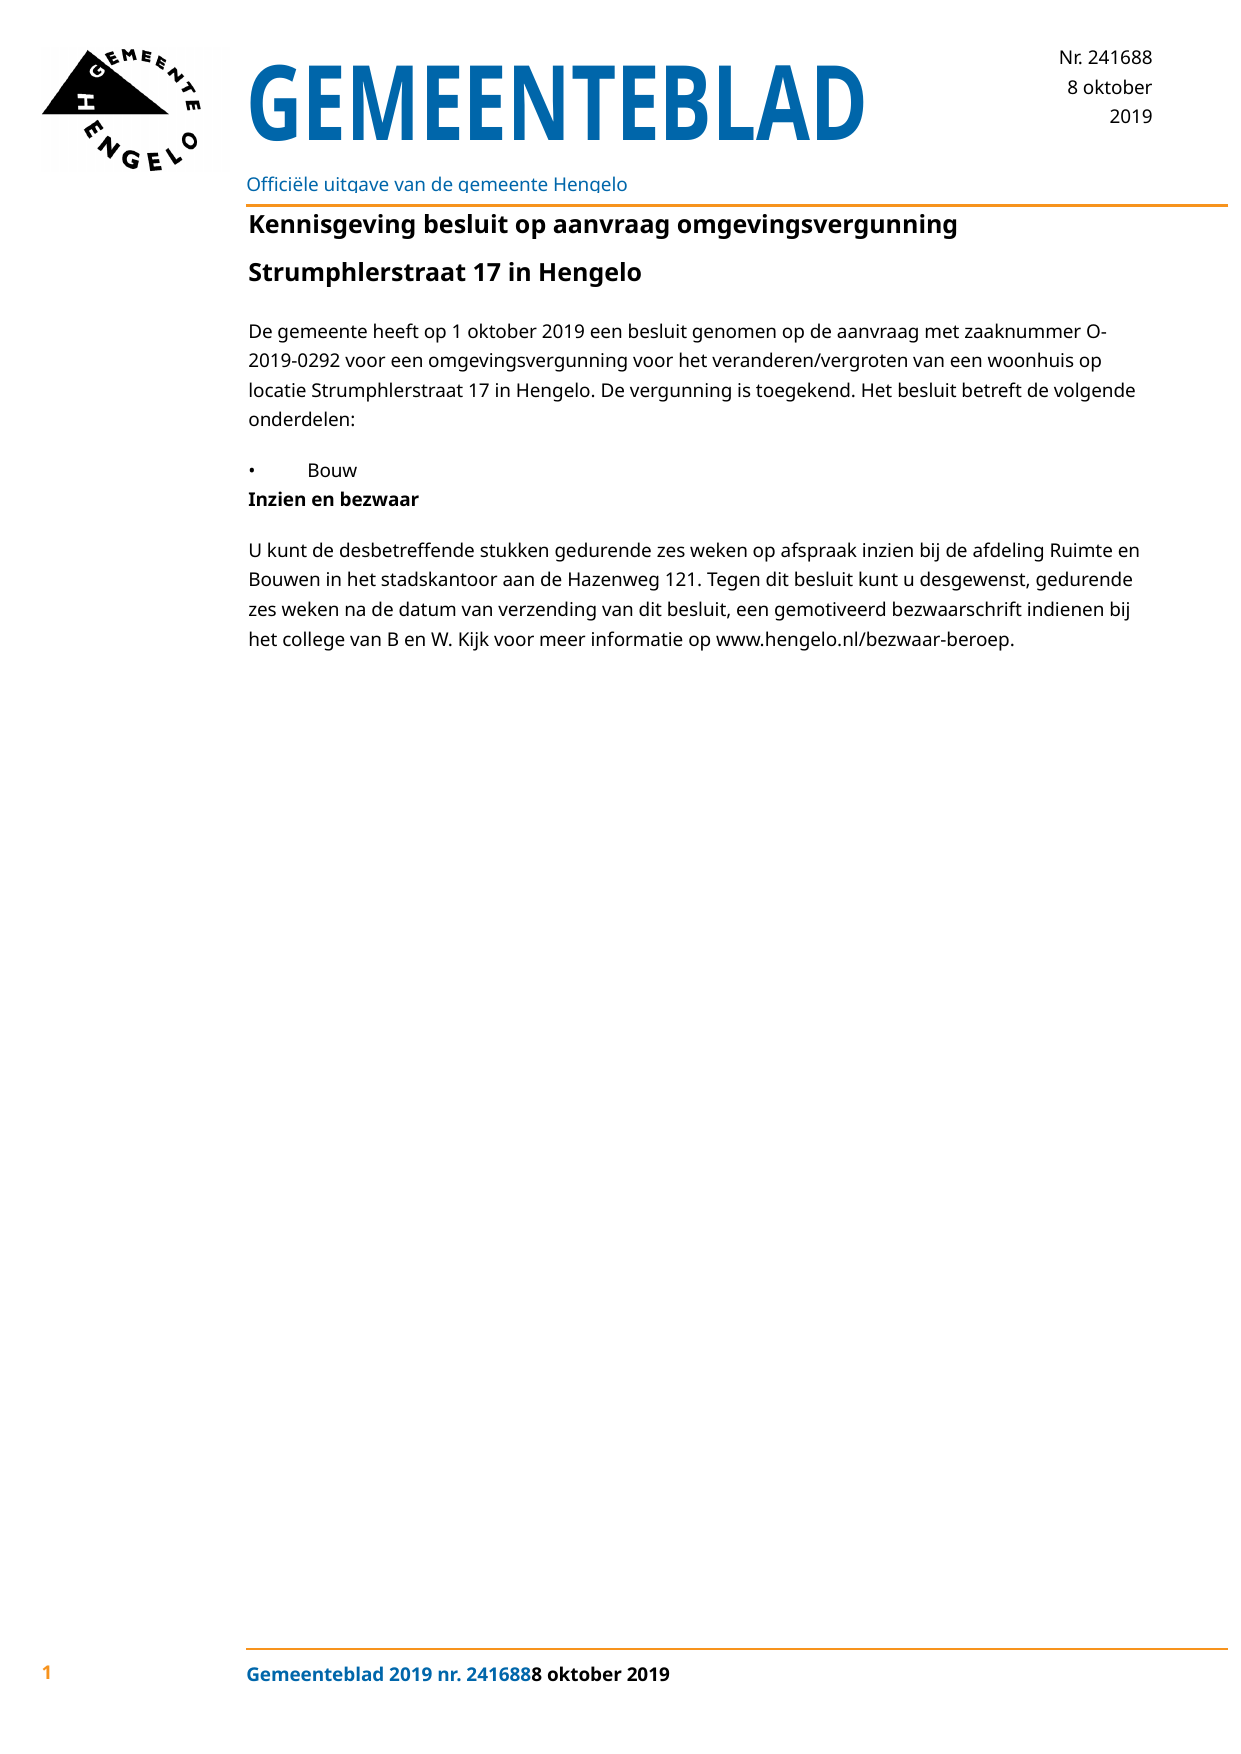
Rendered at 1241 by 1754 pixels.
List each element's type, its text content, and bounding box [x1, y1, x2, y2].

text Kennisgeving besluit op aanvraag omgevingsvergunning Strumphlerstraat 17 in Hengelo [248, 207, 1152, 288]
text U kunt de desbetreffende stukken gedurende zes weken op afspraak inzien bij de afdeling Ruimte en Bouwen in het stadskantoor aan de Hazenweg 121. Tegen dit besluit kunt u desgewenst, gedurende zes weken na de datum van verzending van dit besluit, een gemotiveerd bezwaarschrift indienen bij het college van B en W. Kijk voor meer informatie op www.hengelo.nl/bezwaar-beroep. [248, 537, 1152, 652]
text De gemeente heeft op 1 oktober 2019 een besluit genomen op de aanvraag met zaaknummer O-2019-0292 voor een omgevingsvergunning voor het veranderen/vergroten van een woonhuis op locatie Strumphlerstraat 17 in Hengelo. De vergunning is toegekend. Het besluit betreft de volgende onderdelen: [248, 318, 1152, 432]
text Inzien en bezwaar [248, 487, 1152, 512]
picture [41, 47, 231, 172]
list Bouw [248, 457, 1152, 483]
